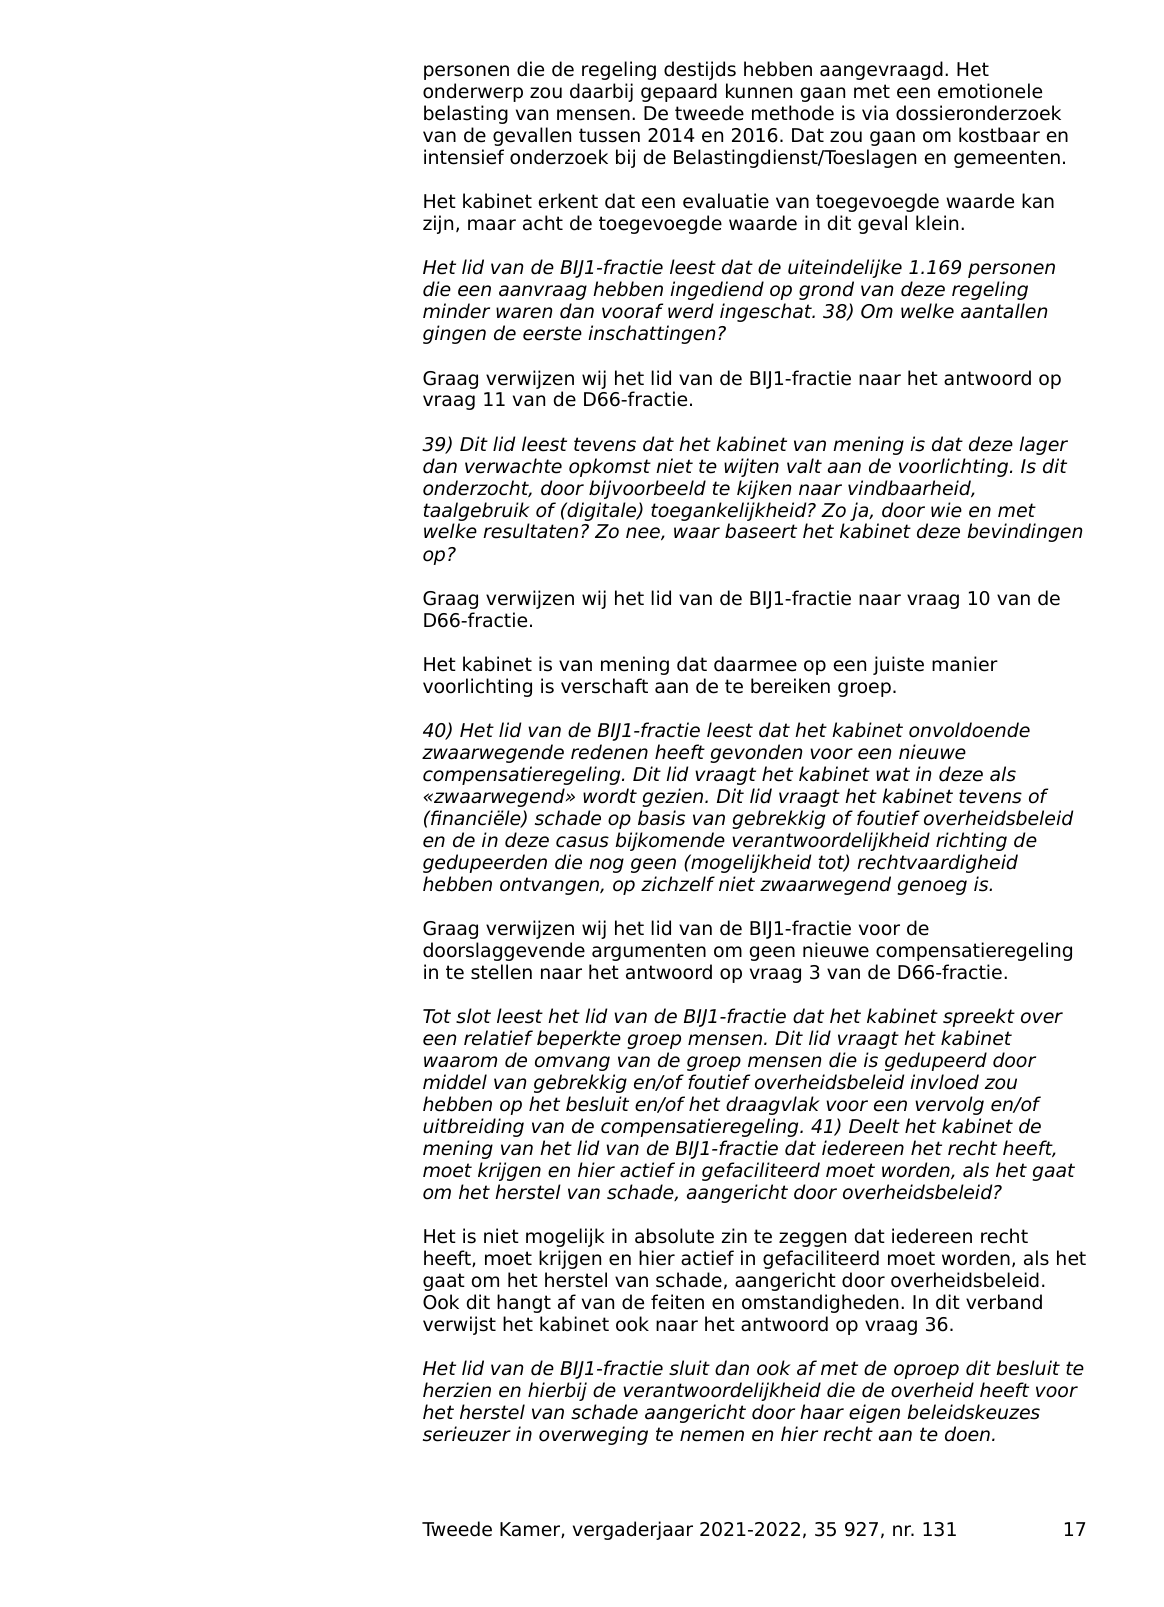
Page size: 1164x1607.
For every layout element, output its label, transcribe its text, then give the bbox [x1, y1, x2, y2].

text 40) Het lid van de BIJ1-fractie leest dat het kabinet onvoldoende zwaarwegende redenen heeft gevonden voor een nieuwe compensatieregeling. Dit lid vraagt het kabinet wat in deze als «zwaarwegend» wordt gezien. Dit lid vraagt het kabinet tevens of (financiële) schade op basis van gebrekkig of foutief overheidsbeleid en de in deze casus bijkomende verantwoordelijkheid richting de gedupeerden die nog geen (mogelijkheid tot) rechtvaardigheid hebben ontvangen, op zichzelf niet zwaarwegend genoeg is. [422, 720, 1087, 896]
text Het is niet mogelijk in absolute zin te zeggen dat iedereen recht heeft, moet krijgen en hier actief in gefaciliteerd moet worden, als het gaat om het herstel van schade, aangericht door overheidsbeleid. Ook dit hangt af van de feiten en omstandigheden. In dit verband verwijst het kabinet ook naar het antwoord op vraag 36. [422, 1226, 1087, 1336]
text Graag verwijzen wij het lid van de BIJ1-fractie naar vraag 10 van de D66-fractie. [422, 588, 1087, 632]
text Het lid van de BIJ1-fractie sluit dan ook af met de oproep dit besluit te herzien en hierbij de verantwoordelijkheid die de overheid heeft voor het herstel van schade aangericht door haar eigen beleidskeuzes serieuzer in overweging te nemen en hier recht aan te doen. [422, 1358, 1087, 1446]
text personen die de regeling destijds hebben aangevraagd. Het onderwerp zou daarbij gepaard kunnen gaan met een emotionele belasting van mensen. De tweede methode is via dossieronderzoek van de gevallen tussen 2014 en 2016. Dat zou gaan om kostbaar en intensief onderzoek bij de Belastingdienst/Toeslagen en gemeenten. [422, 59, 1087, 169]
text 39) Dit lid leest tevens dat het kabinet van mening is dat deze lager dan verwachte opkomst niet te wijten valt aan de voorlichting. Is dit onderzocht, door bijvoorbeeld te kijken naar vindbaarheid, taalgebruik of (digitale) toegankelijkheid? Zo ja, door wie en met welke resultaten? Zo nee, waar baseert het kabinet deze bevindingen op? [422, 433, 1087, 565]
text Graag verwijzen wij het lid van de BIJ1-fractie voor de doorslaggevende argumenten om geen nieuwe compensatieregeling in te stellen naar het antwoord op vraag 3 van de D66-fractie. [422, 918, 1087, 984]
text Graag verwijzen wij het lid van de BIJ1-fractie naar het antwoord op vraag 11 van de D66-fractie. [422, 367, 1087, 411]
text Het kabinet is van mening dat daarmee op een juiste manier voorlichting is verschaft aan de te bereiken groep. [422, 654, 1087, 698]
text Tot slot leest het lid van de BIJ1-fractie dat het kabinet spreekt over een relatief beperkte groep mensen. Dit lid vraagt het kabinet waarom de omvang van de groep mensen die is gedupeerd door middel van gebrekkig en/of foutief overheidsbeleid invloed zou hebben op het besluit en/of het draagvlak voor een vervolg en/of uitbreiding van de compensatieregeling. 41) Deelt het kabinet de mening van het lid van de BIJ1-fractie dat iedereen het recht heeft, moet krijgen en hier actief in gefaciliteerd moet worden, als het gaat om het herstel van schade, aangericht door overheidsbeleid? [422, 1006, 1087, 1204]
text Het kabinet erkent dat een evaluatie van toegevoegde waarde kan zijn, maar acht de toegevoegde waarde in dit geval klein. [422, 191, 1087, 235]
text Het lid van de BIJ1-fractie leest dat de uiteindelijke 1.169 personen die een aanvraag hebben ingediend op grond van deze regeling minder waren dan vooraf werd ingeschat. 38) Om welke aantallen gingen de eerste inschattingen? [422, 257, 1087, 345]
